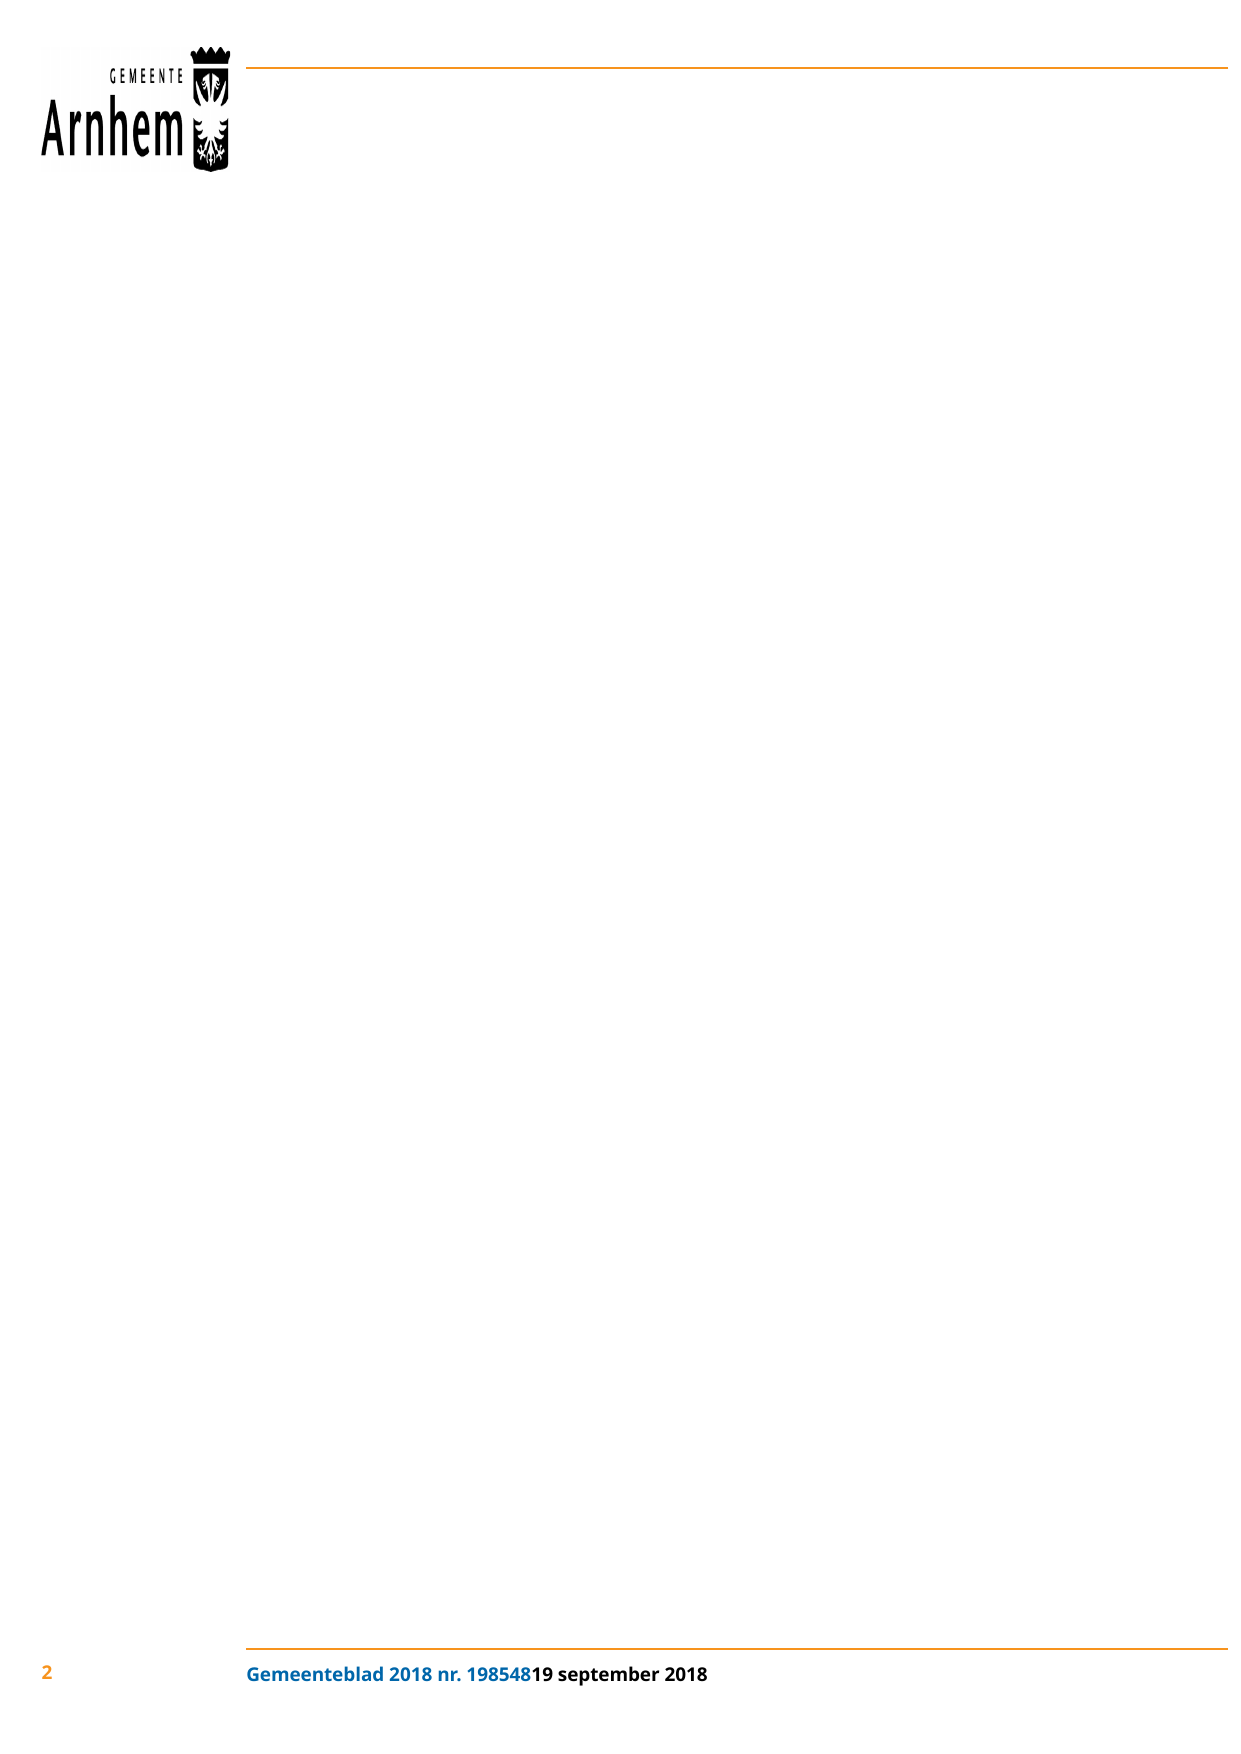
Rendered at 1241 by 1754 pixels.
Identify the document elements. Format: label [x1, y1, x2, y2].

picture [41, 47, 231, 172]
